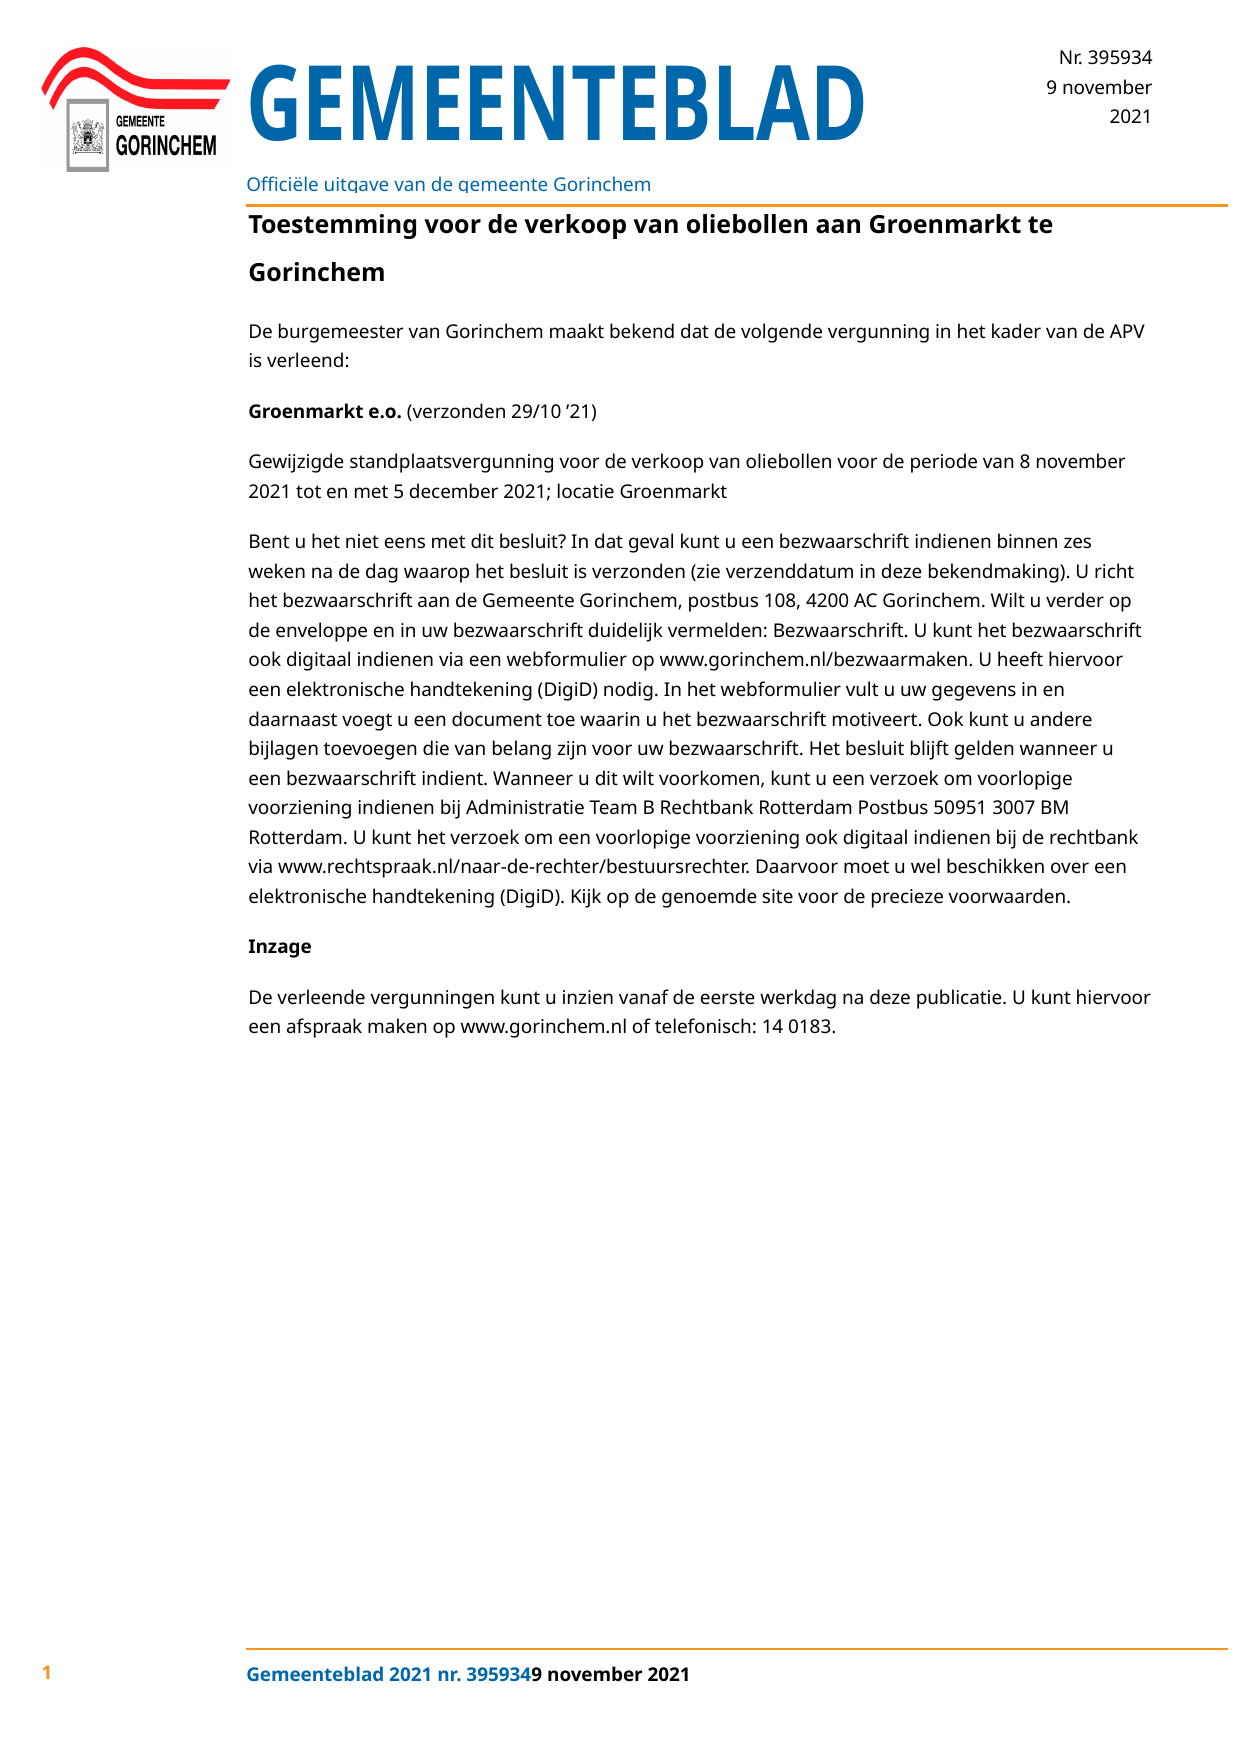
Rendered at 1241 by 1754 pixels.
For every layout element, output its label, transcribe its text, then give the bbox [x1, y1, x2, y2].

text Groenmarkt e.o. (verzonden 29/10 ’21) [248, 398, 1152, 424]
picture [41, 47, 231, 172]
text Bent u het niet eens met dit besluit? In dat geval kunt u een bezwaarschrift indienen binnen zes weken na de dag waarop het besluit is verzonden (zie verzenddatum in deze bekendmaking). U richt het bezwaarschrift aan de Gemeente Gorinchem, postbus 108, 4200 AC Gorinchem. Wilt u verder op de enveloppe en in uw bezwaarschrift duidelijk vermelden: Bezwaarschrift. U kunt het bezwaarschrift ook digitaal indienen via een webformulier op www.gorinchem.nl/bezwaarmaken. U heeft hiervoor een elektronische handtekening (DigiD) nodig. In het webformulier vult u uw gegevens in en daarnaast voegt u een document toe waarin u het bezwaarschrift motiveert. Ook kunt u andere bijlagen toevoegen die van belang zijn voor uw bezwaarschrift. Het besluit blijft gelden wanneer u een bezwaarschrift indient. Wanneer u dit wilt voorkomen, kunt u een verzoek om voorlopige voorziening indienen bij Administratie Team B Rechtbank Rotterdam Postbus 50951 3007 BM Rotterdam. U kunt het verzoek om een voorlopige voorziening ook digitaal indienen bij de rechtbank via www.rechtspraak.nl/naar-de-rechter/bestuursrechter. Daarvoor moet u wel beschikken over een elektronische handtekening (DigiD). Kijk op de genoemde site voor de precieze voorwaarden. [248, 528, 1152, 909]
text Toestemming voor de verkoop van oliebollen aan Groenmarkt te Gorinchem [248, 207, 1152, 288]
text Inzage [248, 934, 1152, 959]
text De burgemeester van Gorinchem maakt bekend dat de volgende vergunning in het kader van de APV is verleend: [248, 318, 1152, 373]
text Gewijzigde standplaatsvergunning voor de verkoop van oliebollen voor de periode van 8 november 2021 tot en met 5 december 2021; locatie Groenmarkt [248, 448, 1152, 504]
text De verleende vergunningen kunt u inzien vanaf de eerste werkdag na deze publicatie. U kunt hiervoor een afspraak maken op www.gorinchem.nl of telefonisch: 14 0183. [248, 984, 1152, 1039]
